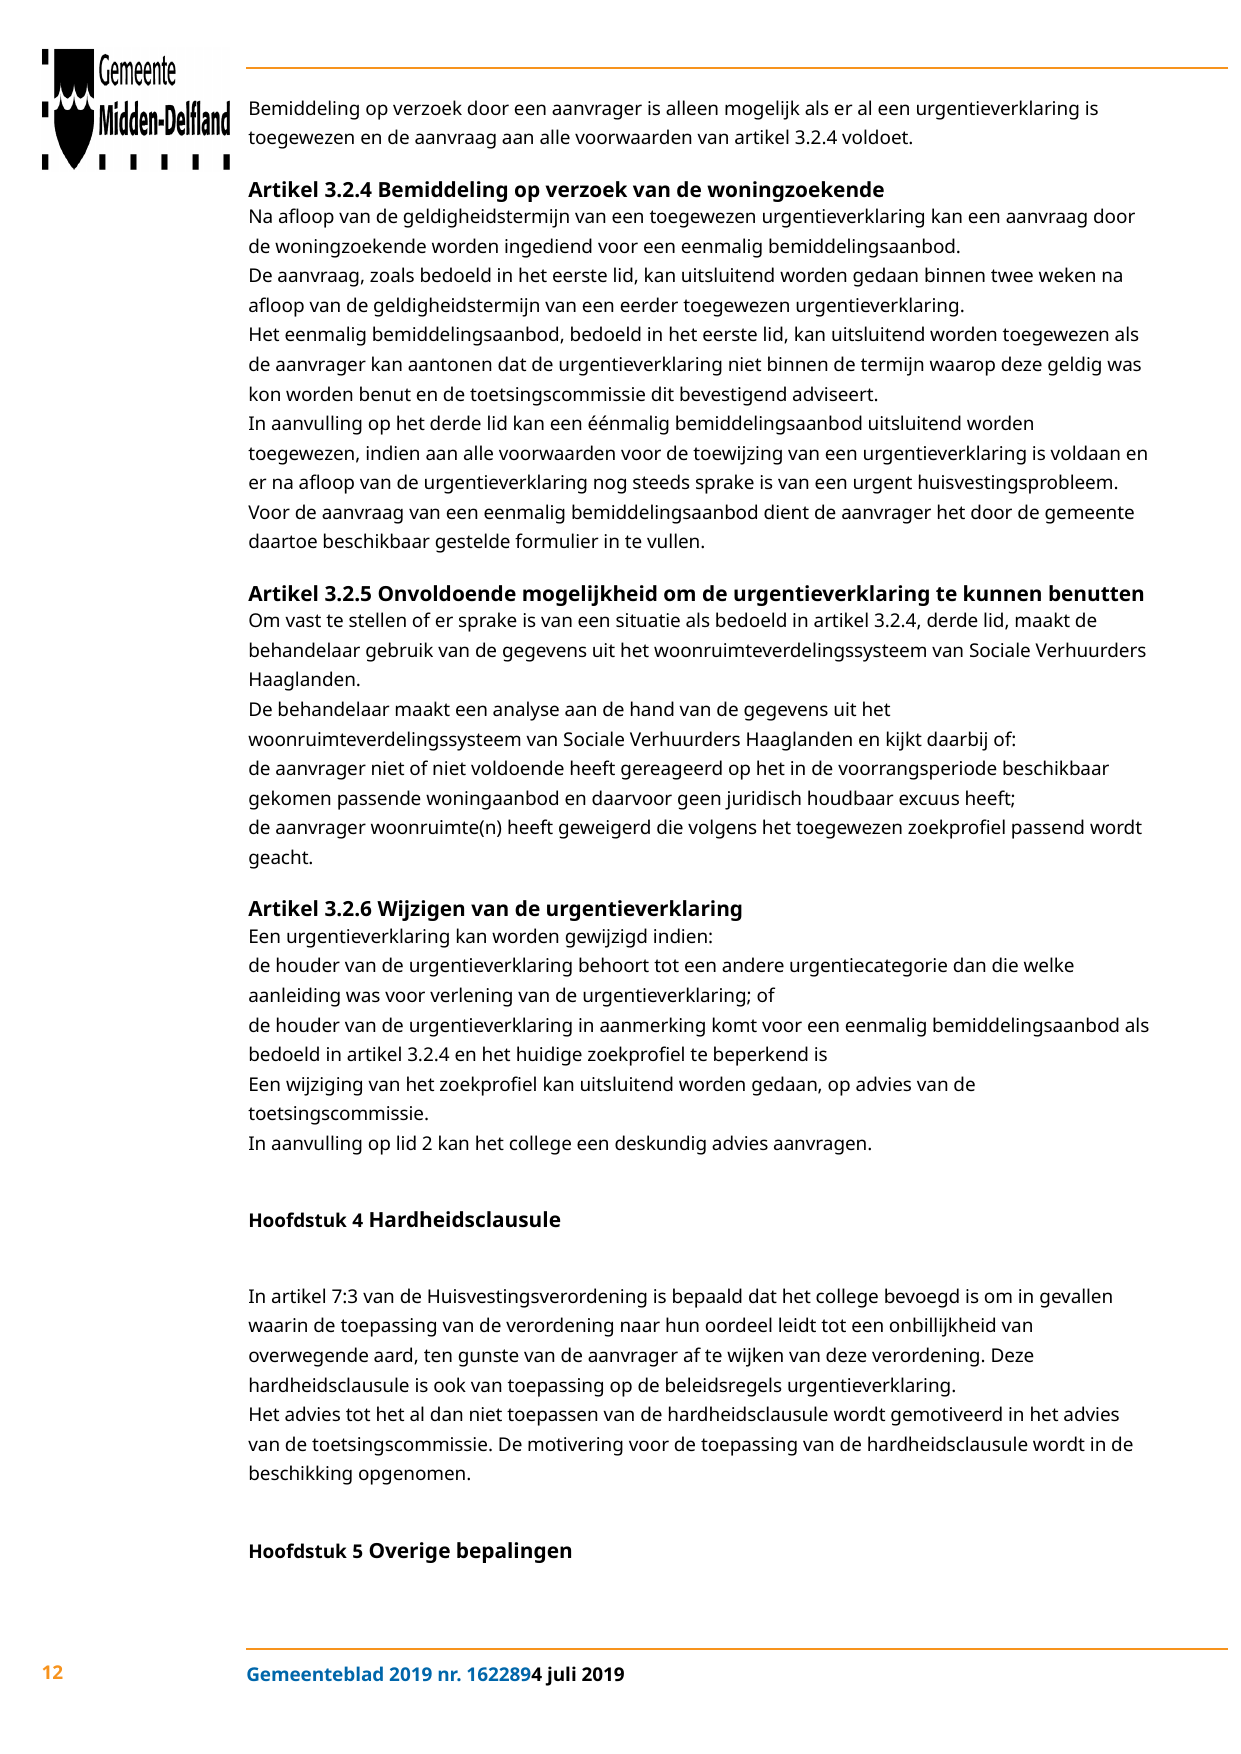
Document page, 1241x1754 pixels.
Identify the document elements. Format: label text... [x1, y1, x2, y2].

text In artikel 7:3 van de Huisvestingsverordening is bepaald dat het college bevoegd is om in gevallen waarin de toepassing van de verordening naar hun oordeel leidt tot een onbillijkheid van overwegende aard, ten gunste van de aanvrager af te wijken van deze verordening. Deze hardheidsclausule is ook van toepassing op de beleidsregels urgentieverklaring. [248, 1283, 1152, 1397]
text In aanvulling op lid 2 kan het college een deskundig advies aanvragen. [248, 1130, 1152, 1156]
text de houder van de urgentieverklaring in aanmerking komt voor een eenmalig bemiddelingsaanbod als bedoeld in artikel 3.2.4 en het huidige zoekprofiel te beperkend is [248, 1012, 1152, 1067]
text Hoofdstuk 4 Hardheidsclausule [248, 1205, 1152, 1234]
text de houder van de urgentieverklaring behoort tot een andere urgentiecategorie dan die welke aanleiding was voor verlening van de urgentieverklaring; of [248, 953, 1152, 1008]
text Een wijziging van het zoekprofiel kan uitsluitend worden gedaan, op advies van de toetsingscommissie. [248, 1071, 1152, 1126]
text Om vast te stellen of er sprake is van een situatie als bedoeld in artikel 3.2.4, derde lid, maakt de behandelaar gebruik van de gegevens uit het woonruimteverdelingssysteem van Sociale Verhuurders Haaglanden. [248, 607, 1152, 692]
text In aanvulling op het derde lid kan een éénmalig bemiddelingsaanbod uitsluitend worden toegewezen, indien aan alle voorwaarden voor de toewijzing van een urgentieverklaring is voldaan en er na afloop van de urgentieverklaring nog steeds sprake is van een urgent huisvestingsprobleem. [248, 410, 1152, 495]
text Een urgentieverklaring kan worden gewijzigd indien: [248, 923, 1152, 949]
text Hoofdstuk 5 Overige bepalingen [248, 1536, 1152, 1564]
text Artikel 3.2.5 Onvoldoende mogelijkheid om de urgentieverklaring te kunnen benutten [248, 579, 1152, 607]
text De behandelaar maakt een analyse aan de hand van de gegevens uit het woonruimteverdelingssysteem van Sociale Verhuurders Haaglanden en kijkt daarbij of: [248, 696, 1152, 752]
picture [41, 47, 231, 172]
text Na afloop van de geldigheidstermijn van een toegewezen urgentieverklaring kan een aanvraag door de woningzoekende worden ingediend voor een eenmalig bemiddelingsaanbod. [248, 203, 1152, 258]
text Het eenmalig bemiddelingsaanbod, bedoeld in het eerste lid, kan uitsluitend worden toegewezen als de aanvrager kan aantonen dat de urgentieverklaring niet binnen de termijn waarop deze geldig was kon worden benut en de toetsingscommissie dit bevestigend adviseert. [248, 322, 1152, 406]
text De aanvraag, zoals bedoeld in het eerste lid, kan uitsluitend worden gedaan binnen twee weken na afloop van de geldigheidstermijn van een eerder toegewezen urgentieverklaring. [248, 262, 1152, 318]
text Bemiddeling op verzoek door een aanvrager is alleen mogelijk als er al een urgentieverklaring is toegewezen en de aanvraag aan alle voorwaarden van artikel 3.2.4 voldoet. [248, 95, 1152, 150]
text Het advies tot het al dan niet toepassen van de hardheidsclausule wordt gemotiveerd in het advies van de toetsingscommissie. De motivering voor de toepassing van de hardheidsclausule wordt in de beschikking opgenomen. [248, 1401, 1152, 1486]
text de aanvrager niet of niet voldoende heeft gereageerd op het in de voorrangsperiode beschikbaar gekomen passende woningaanbod en daarvoor geen juridisch houdbaar excuus heeft; [248, 755, 1152, 811]
text de aanvrager woonruimte(n) heeft geweigerd die volgens het toegewezen zoekprofiel passend wordt geacht. [248, 814, 1152, 870]
text Voor de aanvraag van een eenmalig bemiddelingsaanbod dient de aanvrager het door de gemeente daartoe beschikbaar gestelde formulier in te vullen. [248, 499, 1152, 554]
text Artikel 3.2.4 Bemiddeling op verzoek van de woningzoekende [248, 175, 1152, 203]
text Artikel 3.2.6 Wijzigen van de urgentieverklaring [248, 894, 1152, 923]
